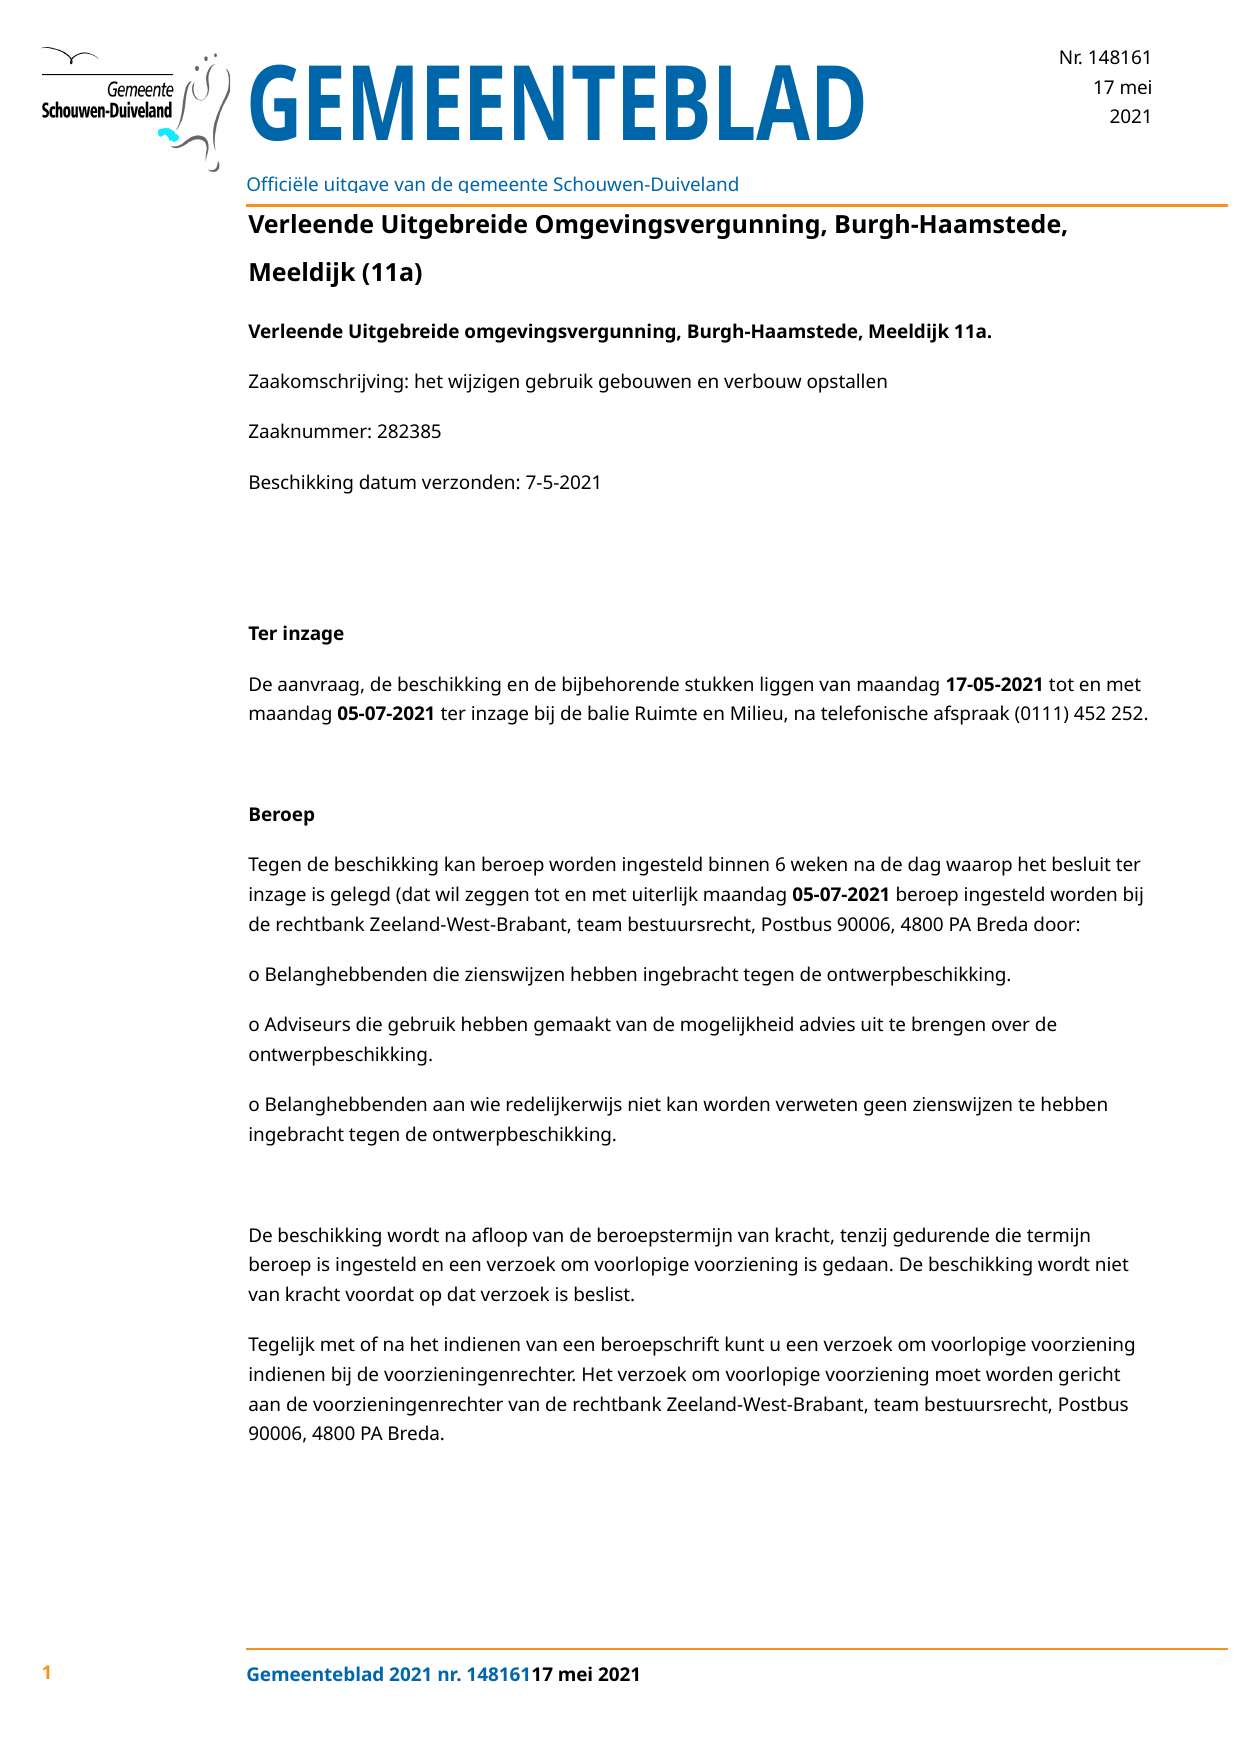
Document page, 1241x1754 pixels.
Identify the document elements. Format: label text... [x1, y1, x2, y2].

text Beschikking datum verzonden: 7-5-2021 [248, 469, 1152, 495]
text Verleende Uitgebreide omgevingsvergunning, Burgh-Haamstede, Meeldijk 11a. [248, 318, 1152, 344]
text o Belanghebbenden aan wie redelijkerwijs niet kan worden verweten geen zienswijzen te hebben ingebracht tegen de ontwerpbeschikking. [248, 1092, 1152, 1147]
text Ter inzage [248, 620, 1152, 646]
text De aanvraag, de beschikking en de bijbehorende stukken liggen van maandag 17-05-2021 tot en met maandag 05-07-2021 ter inzage bij de balie Ruimte en Milieu, na telefonische afspraak (0111) 452 252. [248, 671, 1152, 726]
picture [41, 47, 231, 172]
text Zaakomschrijving: het wijzigen gebruik gebouwen en verbouw opstallen [248, 368, 1152, 394]
text o Adviseurs die gebruik hebben gemaakt van de mogelijkheid advies uit te brengen over de ontwerpbeschikking. [248, 1012, 1152, 1067]
text Tegelijk met of na het indienen van een beroepschrift kunt u een verzoek om voorlopige voorziening indienen bij de voorzieningenrechter. Het verzoek om voorlopige voorziening moet worden gericht aan de voorzieningenrechter van de rechtbank Zeeland-West-Brabant, team bestuursrecht, Postbus 90006, 4800 PA Breda. [248, 1332, 1152, 1446]
text o Belanghebbenden die zienswijzen hebben ingebracht tegen de ontwerpbeschikking. [248, 961, 1152, 987]
text De beschikking wordt na afloop van de beroepstermijn van kracht, tenzij gedurende die termijn beroep is ingesteld en een verzoek om voorlopige voorziening is gedaan. De beschikking wordt niet van kracht voordat op dat verzoek is beslist. [248, 1222, 1152, 1307]
text Tegen de beschikking kan beroep worden ingesteld binnen 6 weken na de dag waarop het besluit ter inzage is gelegd (dat wil zeggen tot en met uiterlijk maandag 05-07-2021 beroep ingesteld worden bij de rechtbank Zeeland-West-Brabant, team bestuursrecht, Postbus 90006, 4800 PA Breda door: [248, 852, 1152, 937]
text Zaaknummer: 282385 [248, 419, 1152, 444]
text Verleende Uitgebreide Omgevingsvergunning, Burgh-Haamstede, Meeldijk (11a) [248, 207, 1152, 288]
text Beroep [248, 801, 1152, 827]
